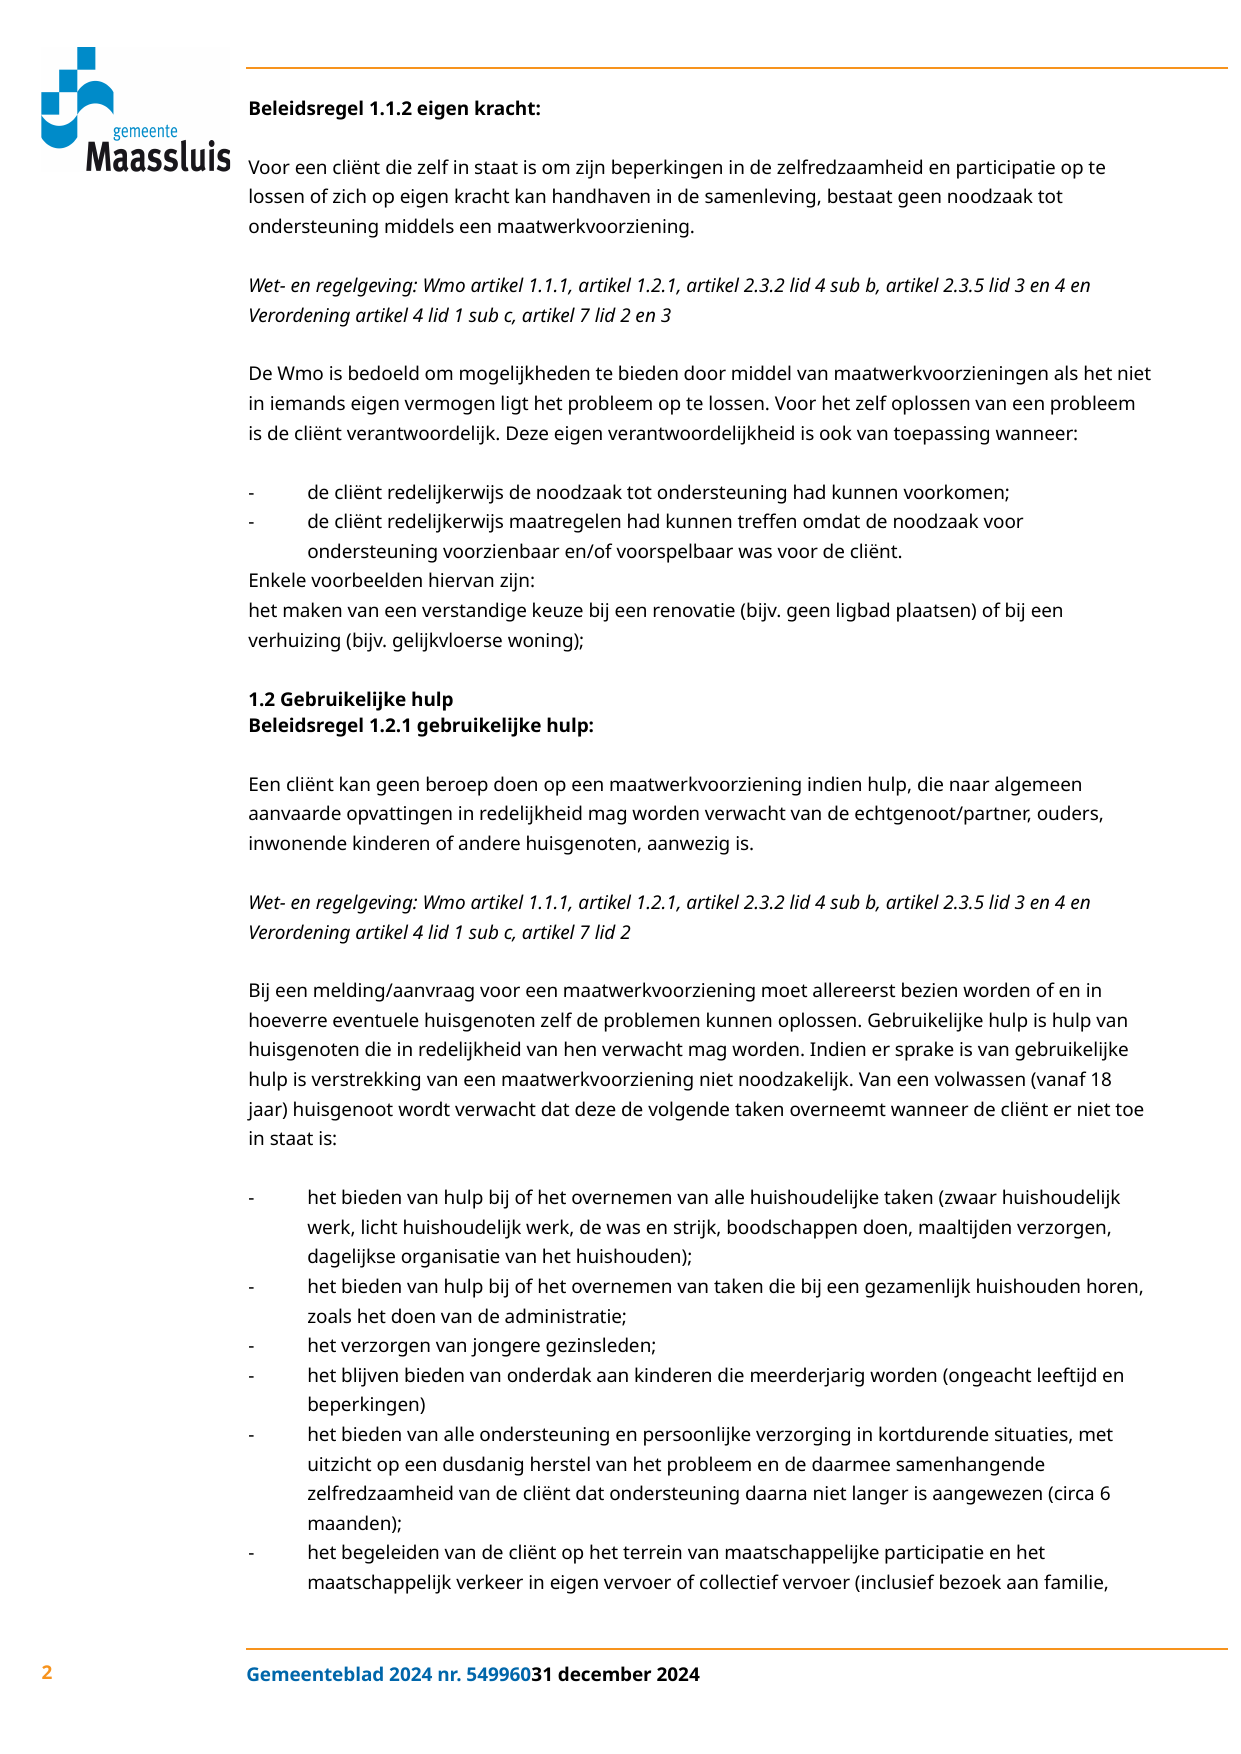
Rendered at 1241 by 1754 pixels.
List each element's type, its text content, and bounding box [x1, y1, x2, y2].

text 1.2 Gebruikelijke hulp [248, 686, 1152, 712]
list het bieden van hulp bij of het overnemen van alle huishoudelijke taken (zwaar huishoudelijk werk, licht huishoudelijk werk, de was en strijk, boodschappen doen, maaltijden verzorgen, dagelijkse organisatie van het huishouden); [248, 1184, 1152, 1269]
table_header Beleidsregel 1.1.2 eigen kracht: Voor een cliënt die zelf in staat is om zijn beperkingen in de zelfredzaamheid en participatie op te lossen of zich op eigen kracht kan handhaven in de samenleving, bestaat geen noodzaak tot ondersteuning middels een maatwerkvoorziening. Wet- en regelgeving: Wmo artikel 1.1.1, artikel 1.2.1, artikel 2.3.2 lid 4 sub b, artikel 2.3.5 lid 3 en 4 en Verordening artikel 4 lid 1 sub c, artikel 7 lid 2 en 3 [248, 95, 1152, 328]
list de cliënt redelijkerwijs de noodzaak tot ondersteuning had kunnen voorkomen; [248, 479, 1152, 504]
text Enkele voorbeelden hiervan zijn: [248, 568, 1152, 593]
table_header Beleidsregel 1.2.1 gebruikelijke hulp: Een cliënt kan geen beroep doen op een maatwerkvoorziening indien hulp, die naar algemeen aanvaarde opvattingen in redelijkheid mag worden verwacht van de echtgenoot/partner, ouders, inwonende kinderen of andere huisgenoten, aanwezig is. Wet- en regelgeving: Wmo artikel 1.1.1, artikel 1.2.1, artikel 2.3.2 lid 4 sub b, artikel 2.3.5 lid 3 en 4 en Verordening artikel 4 lid 1 sub c, artikel 7 lid 2 [248, 712, 1152, 944]
list het blijven bieden van onderdak aan kinderen die meerderjarig worden (ongeacht leeftijd en beperkingen) [248, 1362, 1152, 1417]
list het bieden van hulp bij of het overnemen van taken die bij een gezamenlijk huishouden horen, zoals het doen van de administratie; [248, 1273, 1152, 1328]
text De Wmo is bedoeld om mogelijkheden te bieden door middel van maatwerkvoorzieningen als het niet in iemands eigen vermogen ligt het probleem op te lossen. Voor het zelf oplossen van een probleem is de cliënt verantwoordelijk. Deze eigen verantwoordelijkheid is ook van toepassing wanneer: [248, 361, 1152, 445]
picture [41, 47, 77, 92]
list de cliënt redelijkerwijs maatregelen had kunnen treffen omdat de noodzaak voor ondersteuning voorzienbaar en/of voorspelbaar was voor de cliënt. [248, 508, 1152, 564]
text Bij een melding/aanvraag voor een maatwerkvoorziening moet allereerst bezien worden of en in hoeverre eventuele huisgenoten zelf de problemen kunnen oplossen. Gebruikelijke hulp is hulp van huisgenoten die in redelijkheid van hen verwacht mag worden. Indien er sprake is van gebruikelijke hulp is verstrekking van een maatwerkvoorziening niet noodzakelijk. Van een volwassen (vanaf 18 jaar) huisgenoot wordt verwacht dat deze de volgende taken overneemt wanneer de cliënt er niet toe in staat is: [248, 977, 1152, 1151]
list het begeleiden van de cliënt op het terrein van maatschappelijke participatie en het maatschappelijk verkeer in eigen vervoer of collectief vervoer (inclusief bezoek aan familie, [248, 1539, 1152, 1595]
list het bieden van alle ondersteuning en persoonlijke verzorging in kortdurende situaties, met uitzicht op een dusdanig herstel van het probleem en de daarmee samenhangende zelfredzaamheid van de cliënt dat ondersteuning daarna niet langer is aangewezen (circa 6 maanden); [248, 1421, 1152, 1536]
picture [41, 47, 231, 172]
list het verzorgen van jongere gezinsleden; [248, 1332, 1152, 1358]
text het maken van een verstandige keuze bij een renovatie (bijv. geen ligbad plaatsen) of bij een verhuizing (bijv. gelijkvloerse woning); [248, 597, 1152, 652]
